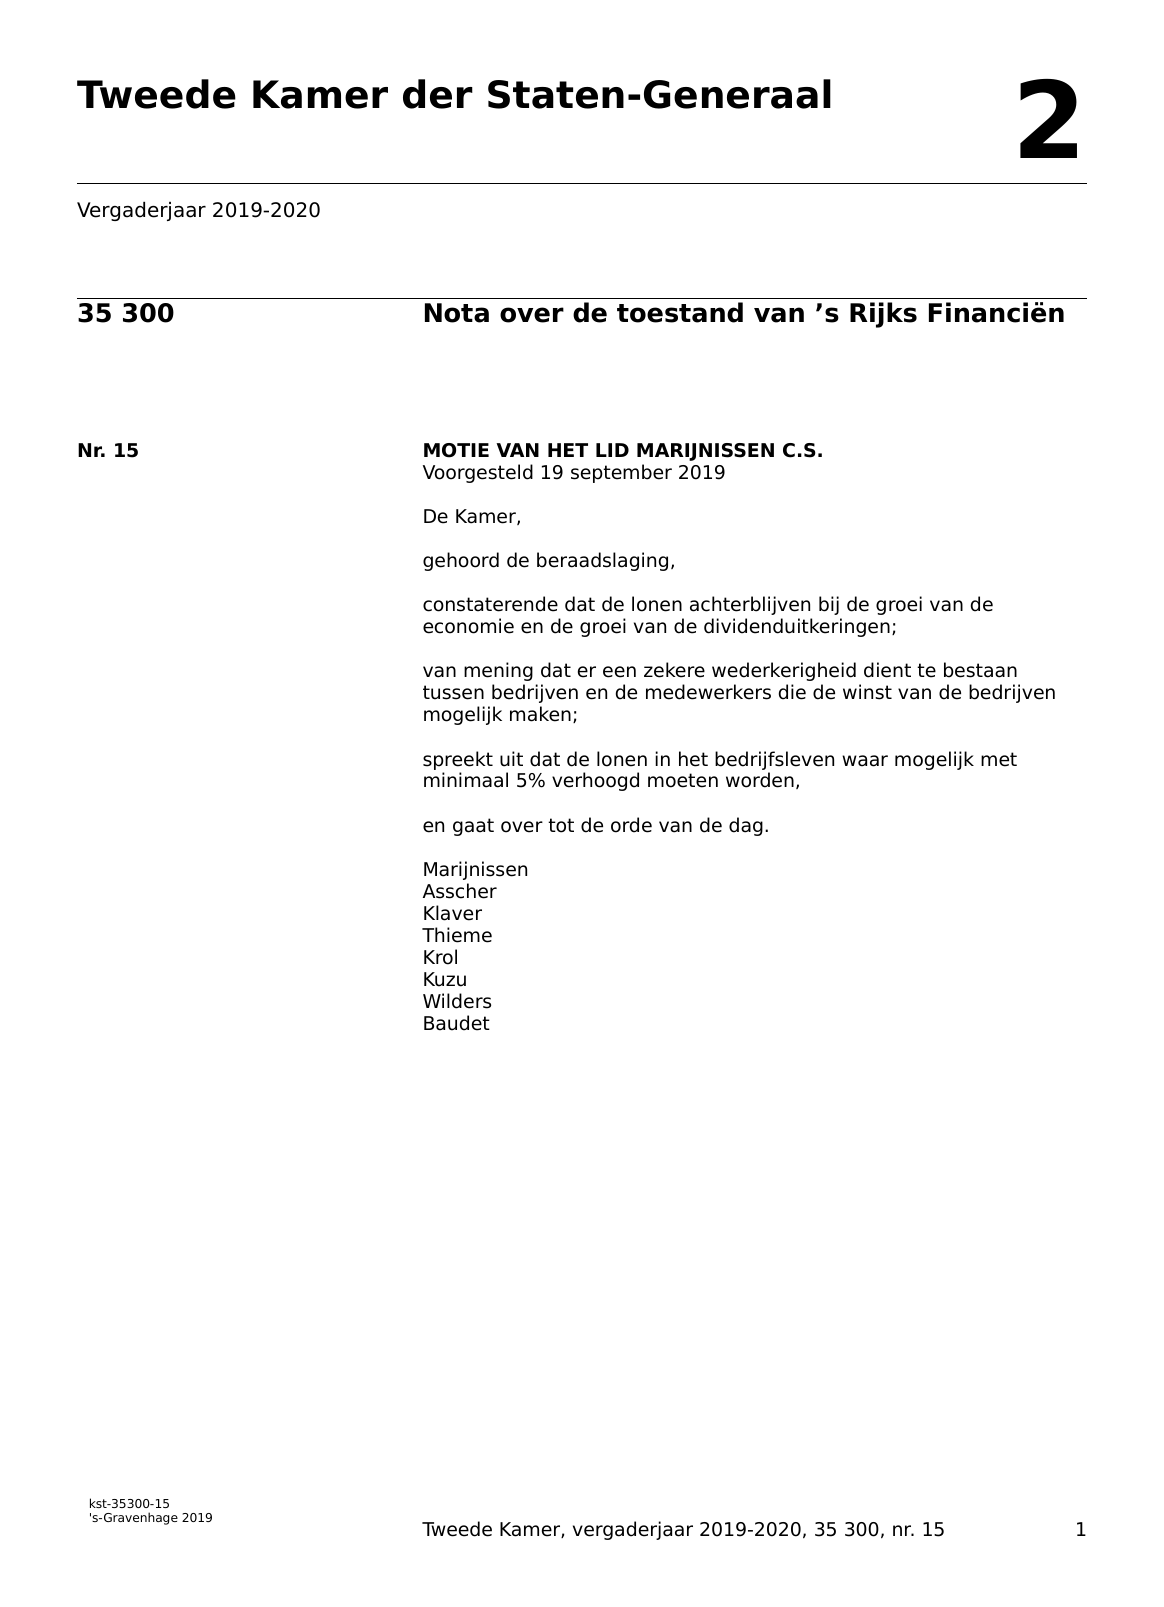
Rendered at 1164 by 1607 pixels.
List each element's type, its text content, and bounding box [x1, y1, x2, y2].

table_header Tweede Kamer der Staten-Generaal [77, 59, 886, 183]
table_cell Vergaderjaar 2019-2020 [77, 184, 1087, 298]
text De Kamer, [422, 506, 1087, 528]
text constaterende dat de lonen achterblijven bij de groei van de economie en de groei van de dividenduitkeringen; [422, 594, 1087, 638]
text Kuzu [422, 969, 1087, 991]
text Marijnissen [422, 859, 1087, 881]
text spreekt uit dat de lonen in het bedrijfsleven waar mogelijk met minimaal 5% verhoogd moeten worden, [422, 748, 1087, 792]
subtitle 35 300 Nota over de toestand van ’s Rijks Financiën [77, 299, 1087, 329]
text Asscher [422, 881, 1087, 903]
text Wilders [422, 991, 1087, 1013]
text van mening dat er een zekere wederkerigheid dient te bestaan tussen bedrijven en de medewerkers die de winst van de bedrijven mogelijk maken; [422, 660, 1087, 726]
text 's-Gravenhage 2019 [88, 1511, 323, 1525]
text kst-35300-15 [88, 1497, 323, 1511]
text en gaat over tot de orde van de dag. [422, 814, 1087, 837]
text gehoord de beraadslaging, [422, 550, 1087, 572]
text Thieme [422, 925, 1087, 947]
text Krol [422, 947, 1087, 969]
subtitle Nr. 15 MOTIE VAN HET LID MARIJNISSEN C.S. [77, 440, 1087, 462]
text Voorgesteld 19 september 2019 [422, 462, 1087, 484]
text Baudet [422, 1013, 1087, 1034]
text Klaver [422, 903, 1087, 925]
table_header 2 [886, 59, 1087, 183]
